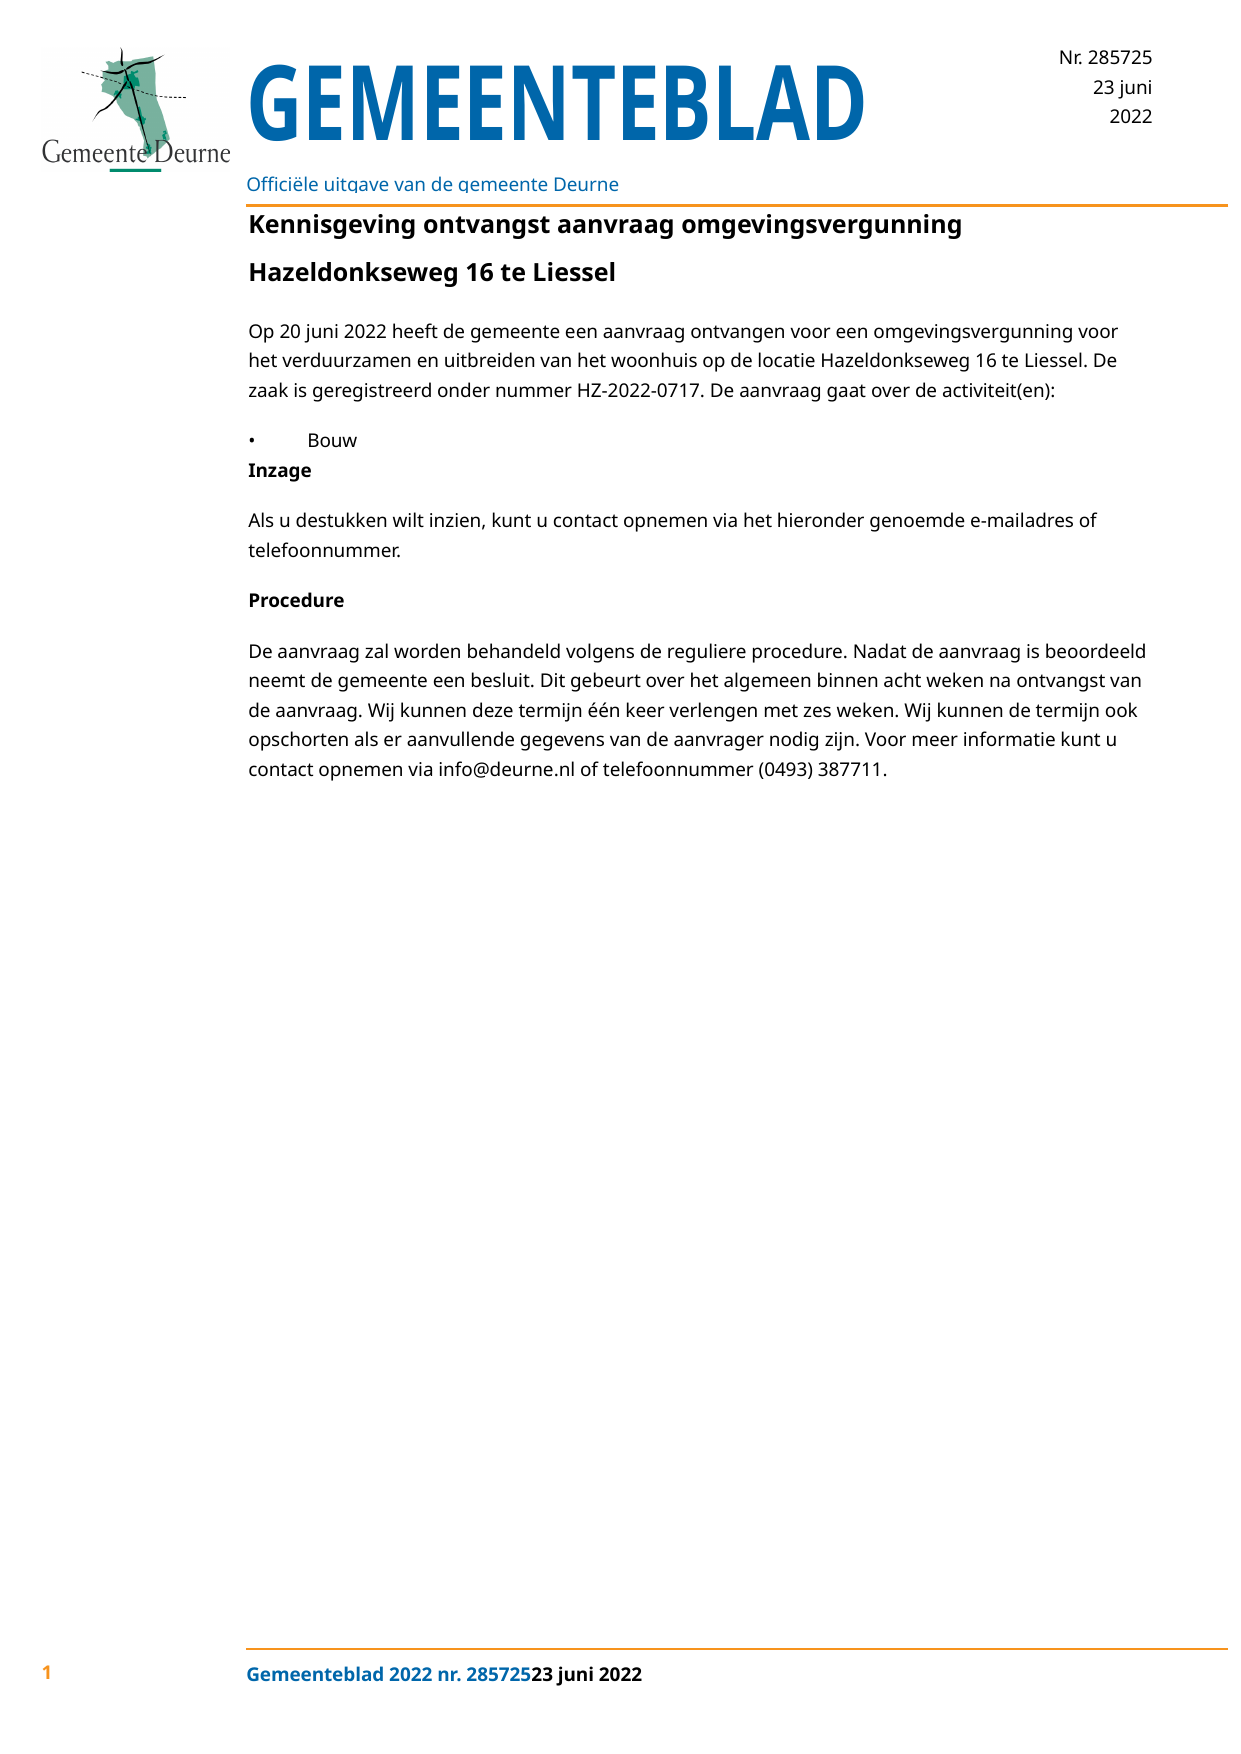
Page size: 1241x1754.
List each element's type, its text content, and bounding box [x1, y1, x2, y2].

text Kennisgeving ontvangst aanvraag omgevingsvergunning Hazeldonkseweg 16 te Liessel [248, 207, 1152, 288]
picture [41, 47, 231, 172]
text De aanvraag zal worden behandeld volgens de reguliere procedure. Nadat de aanvraag is beoordeeld neemt de gemeente een besluit. Dit gebeurt over het algemeen binnen acht weken na ontvangst van de aanvraag. Wij kunnen deze termijn één keer verlengen met zes weken. Wij kunnen de termijn ook opschorten als er aanvullende gegevens van de aanvrager nodig zijn. Voor meer informatie kunt u contact opnemen via info@deurne.nl of telefoonnummer (0493) 387711. [248, 638, 1152, 782]
text Als u destukken wilt inzien, kunt u contact opnemen via het hieronder genoemde e-mailadres of telefoonnummer. [248, 507, 1152, 563]
list Bouw [248, 427, 1152, 453]
text Op 20 juni 2022 heeft de gemeente een aanvraag ontvangen voor een omgevingsvergunning voor het verduurzamen en uitbreiden van het woonhuis op de locatie Hazeldonkseweg 16 te Liessel. De zaak is geregistreerd onder nummer HZ-2022-0717. De aanvraag gaat over de activiteit(en): [248, 318, 1152, 403]
text Procedure [248, 587, 1152, 613]
text Inzage [248, 457, 1152, 483]
